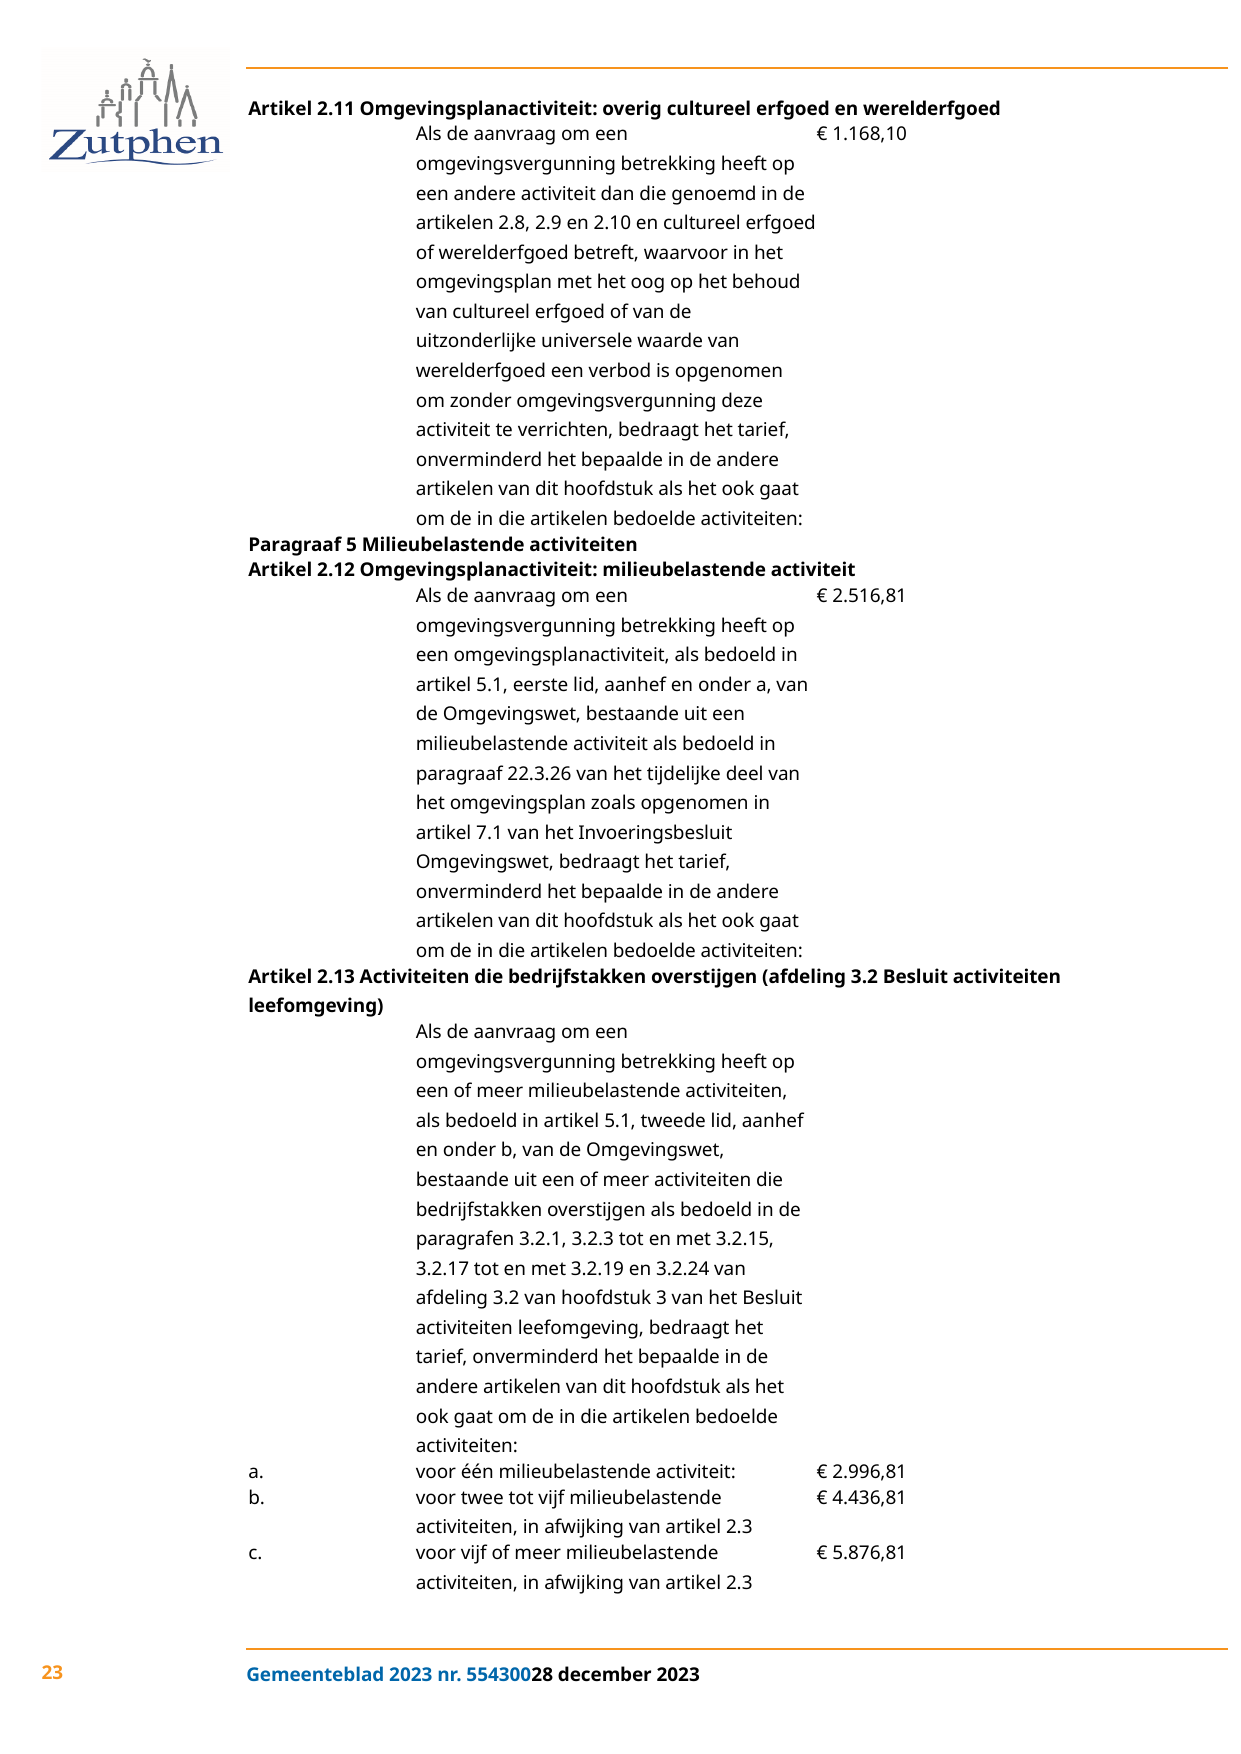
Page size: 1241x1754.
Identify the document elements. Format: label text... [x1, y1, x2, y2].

table_cell Artikel 2.12 Omgevingsplanactiviteit: milieubelastende activiteit [248, 557, 1152, 582]
table_cell [984, 582, 1152, 963]
table_cell [984, 1539, 1152, 1594]
table_cell voor vijf of meer milieubelastende activiteiten, in afwijking van artikel 2.3 [416, 1539, 816, 1594]
table_cell Artikel 2.13 Activiteiten die bedrijfstakken overstijgen (afdeling 3.2 Besluit activiteiten leefomgeving) [248, 963, 1152, 1018]
table_cell [984, 1458, 1152, 1484]
table_cell voor één milieubelastende activiteit: [416, 1458, 816, 1484]
table_cell c. [248, 1539, 416, 1594]
table_cell € 4.436,81 [816, 1484, 984, 1539]
table_cell a. [248, 1458, 416, 1484]
table_cell € 2.996,81 [816, 1458, 984, 1484]
table_cell Artikel 2.11 Omgevingsplanactiviteit: overig cultureel erfgoed en werelderfgoed [248, 95, 1152, 121]
table_cell [248, 582, 416, 963]
table_cell voor twee tot vijf milieubelastende activiteiten, in afwijking van artikel 2.3 [416, 1484, 816, 1539]
table_cell [984, 121, 1152, 531]
table_cell € 5.876,81 [816, 1539, 984, 1594]
table_cell [248, 1018, 416, 1458]
table_cell [984, 1484, 1152, 1539]
table_cell [248, 121, 416, 531]
table_cell € 1.168,10 [816, 121, 984, 531]
table_cell [816, 1018, 984, 1458]
table_cell b. [248, 1484, 416, 1539]
table_cell [984, 1018, 1152, 1458]
table_cell Als de aanvraag om een omgevingsvergunning betrekking heeft op een omgevingsplanactiviteit, als bedoeld in artikel 5.1, eerste lid, aanhef en onder a, van de Omgevingswet, bestaande uit een milieubelastende activiteit als bedoeld in paragraaf 22.3.26 van het tijdelijke deel van het omgevingsplan zoals opgenomen in artikel 7.1 van het Invoeringsbesluit Omgevingswet, bedraagt het tarief, onverminderd het bepaalde in de andere artikelen van dit hoofdstuk als het ook gaat om de in die artikelen bedoelde activiteiten: [416, 582, 816, 963]
table_cell Paragraaf 5 Milieubelastende activiteiten [248, 531, 1152, 557]
picture [41, 47, 231, 172]
table_cell Als de aanvraag om een omgevingsvergunning betrekking heeft op een of meer milieubelastende activiteiten, als bedoeld in artikel 5.1, tweede lid, aanhef en onder b, van de Omgevingswet, bestaande uit een of meer activiteiten die bedrijfstakken overstijgen als bedoeld in de paragrafen 3.2.1, 3.2.3 tot en met 3.2.15, 3.2.17 tot en met 3.2.19 en 3.2.24 van afdeling 3.2 van hoofdstuk 3 van het Besluit activiteiten leefomgeving, bedraagt het tarief, onverminderd het bepaalde in de andere artikelen van dit hoofdstuk als het ook gaat om de in die artikelen bedoelde activiteiten: [416, 1018, 816, 1458]
table_cell € 2.516,81 [816, 582, 984, 963]
table_cell Als de aanvraag om een omgevingsvergunning betrekking heeft op een andere activiteit dan die genoemd in de artikelen 2.8, 2.9 en 2.10 en cultureel erfgoed of werelderfgoed betreft, waarvoor in het omgevingsplan met het oog op het behoud van cultureel erfgoed of van de uitzonderlijke universele waarde van werelderfgoed een verbod is opgenomen om zonder omgevingsvergunning deze activiteit te verrichten, bedraagt het tarief, onverminderd het bepaalde in de andere artikelen van dit hoofdstuk als het ook gaat om de in die artikelen bedoelde activiteiten: [416, 121, 816, 531]
